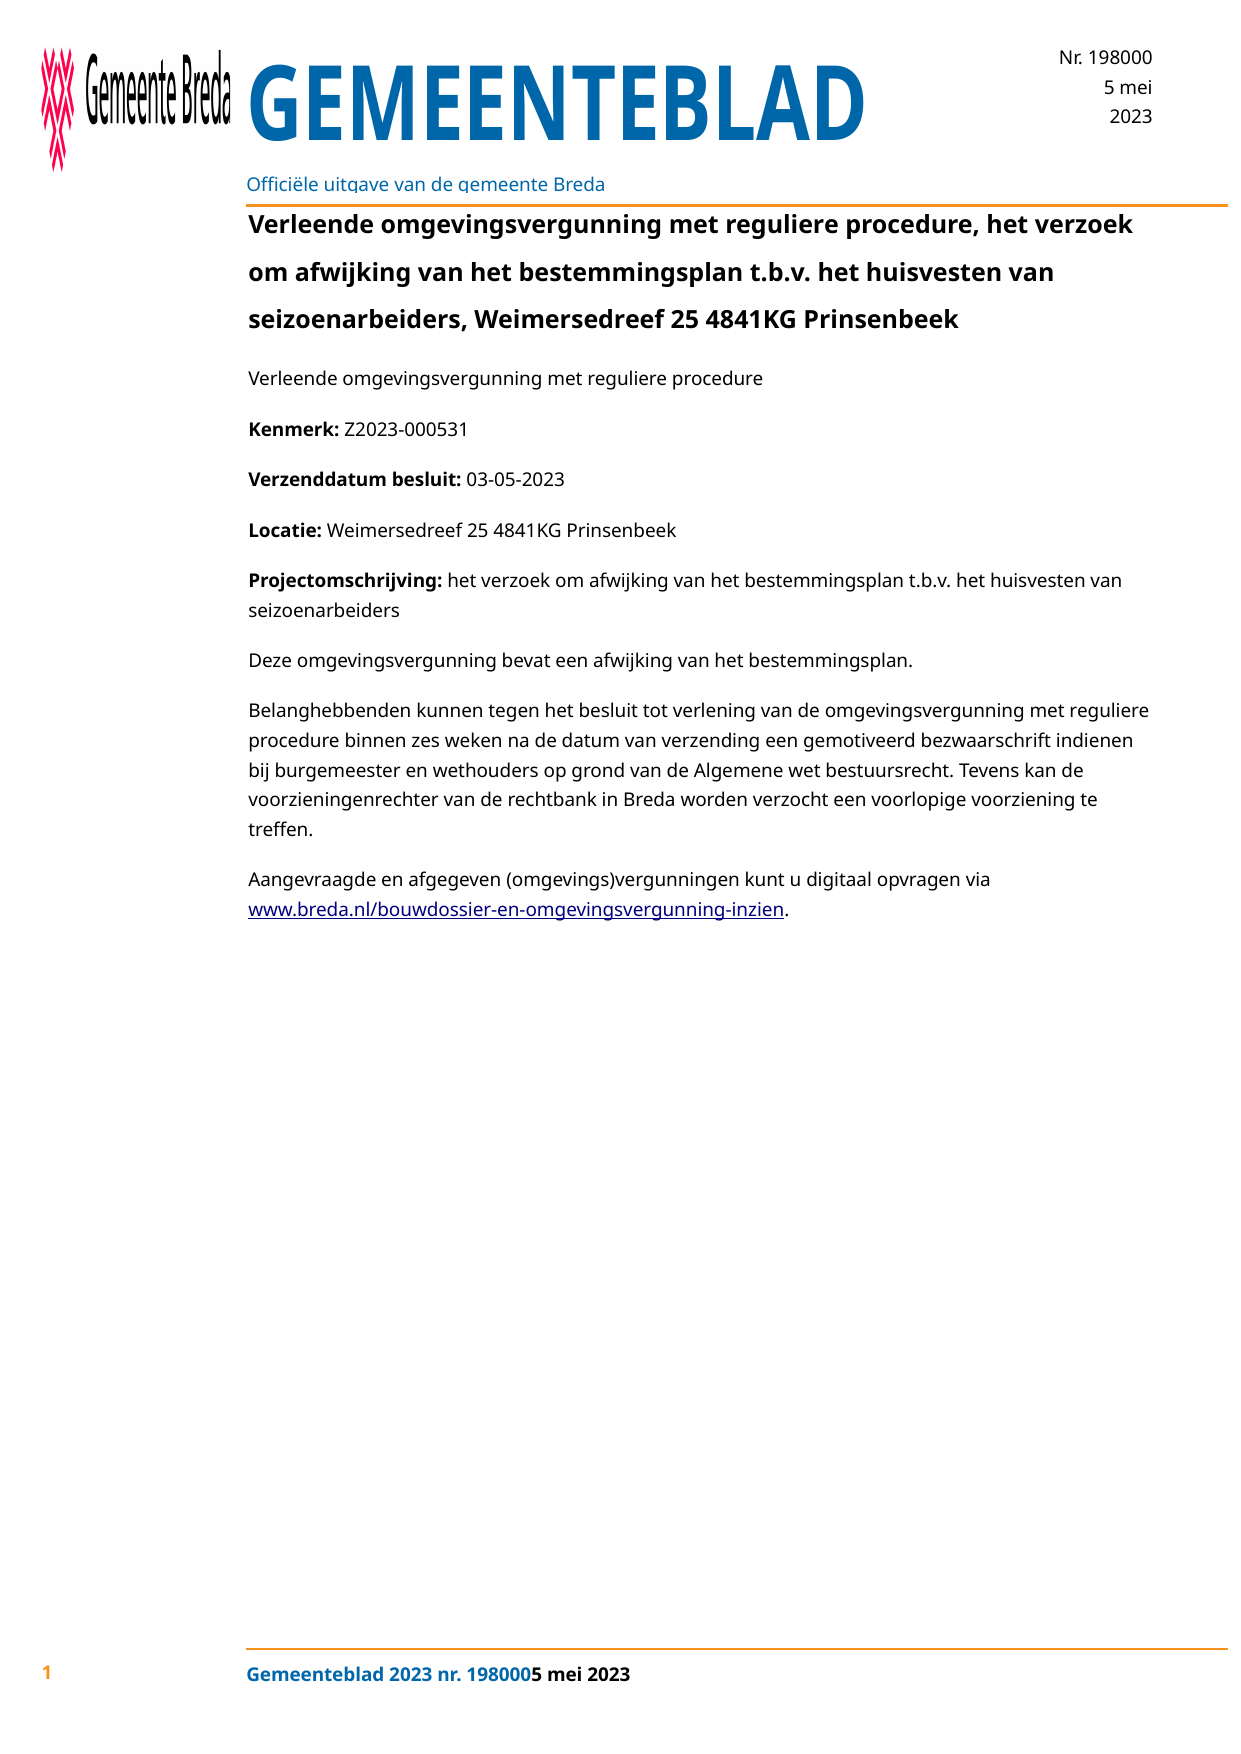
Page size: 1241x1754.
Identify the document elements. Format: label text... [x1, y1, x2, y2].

text Verleende omgevingsvergunning met reguliere procedure [248, 366, 1152, 391]
picture [41, 47, 231, 172]
text Verleende omgevingsvergunning met reguliere procedure, het verzoek om afwijking van het bestemmingsplan t.b.v. het huisvesten van seizoenarbeiders, Weimersedreef 25 4841KG Prinsenbeek [248, 207, 1152, 336]
text Projectomschrijving: het verzoek om afwijking van het bestemmingsplan t.b.v. het huisvesten van seizoenarbeiders [248, 567, 1152, 622]
text Locatie: Weimersedreef 25 4841KG Prinsenbeek [248, 517, 1152, 542]
text Aangevraagde en afgegeven (omgevings)vergunningen kunt u digitaal opvragen via www.breda.nl/bouwdossier-en-omgevingsvergunning-inzien. [248, 866, 1152, 922]
text Belanghebbenden kunnen tegen het besluit tot verlening van de omgevingsvergunning met reguliere procedure binnen zes weken na de datum van verzending een gemotiveerd bezwaarschrift indienen bij burgemeester en wethouders op grond van de Algemene wet bestuursrecht. Tevens kan de voorzieningenrechter van de rechtbank in Breda worden verzocht een voorlopige voorziening te treffen. [248, 698, 1152, 842]
text Kenmerk: Z2023-000531 [248, 416, 1152, 442]
text Verzenddatum besluit: 03-05-2023 [248, 466, 1152, 492]
text Deze omgevingsvergunning bevat een afwijking van het bestemmingsplan. [248, 647, 1152, 673]
